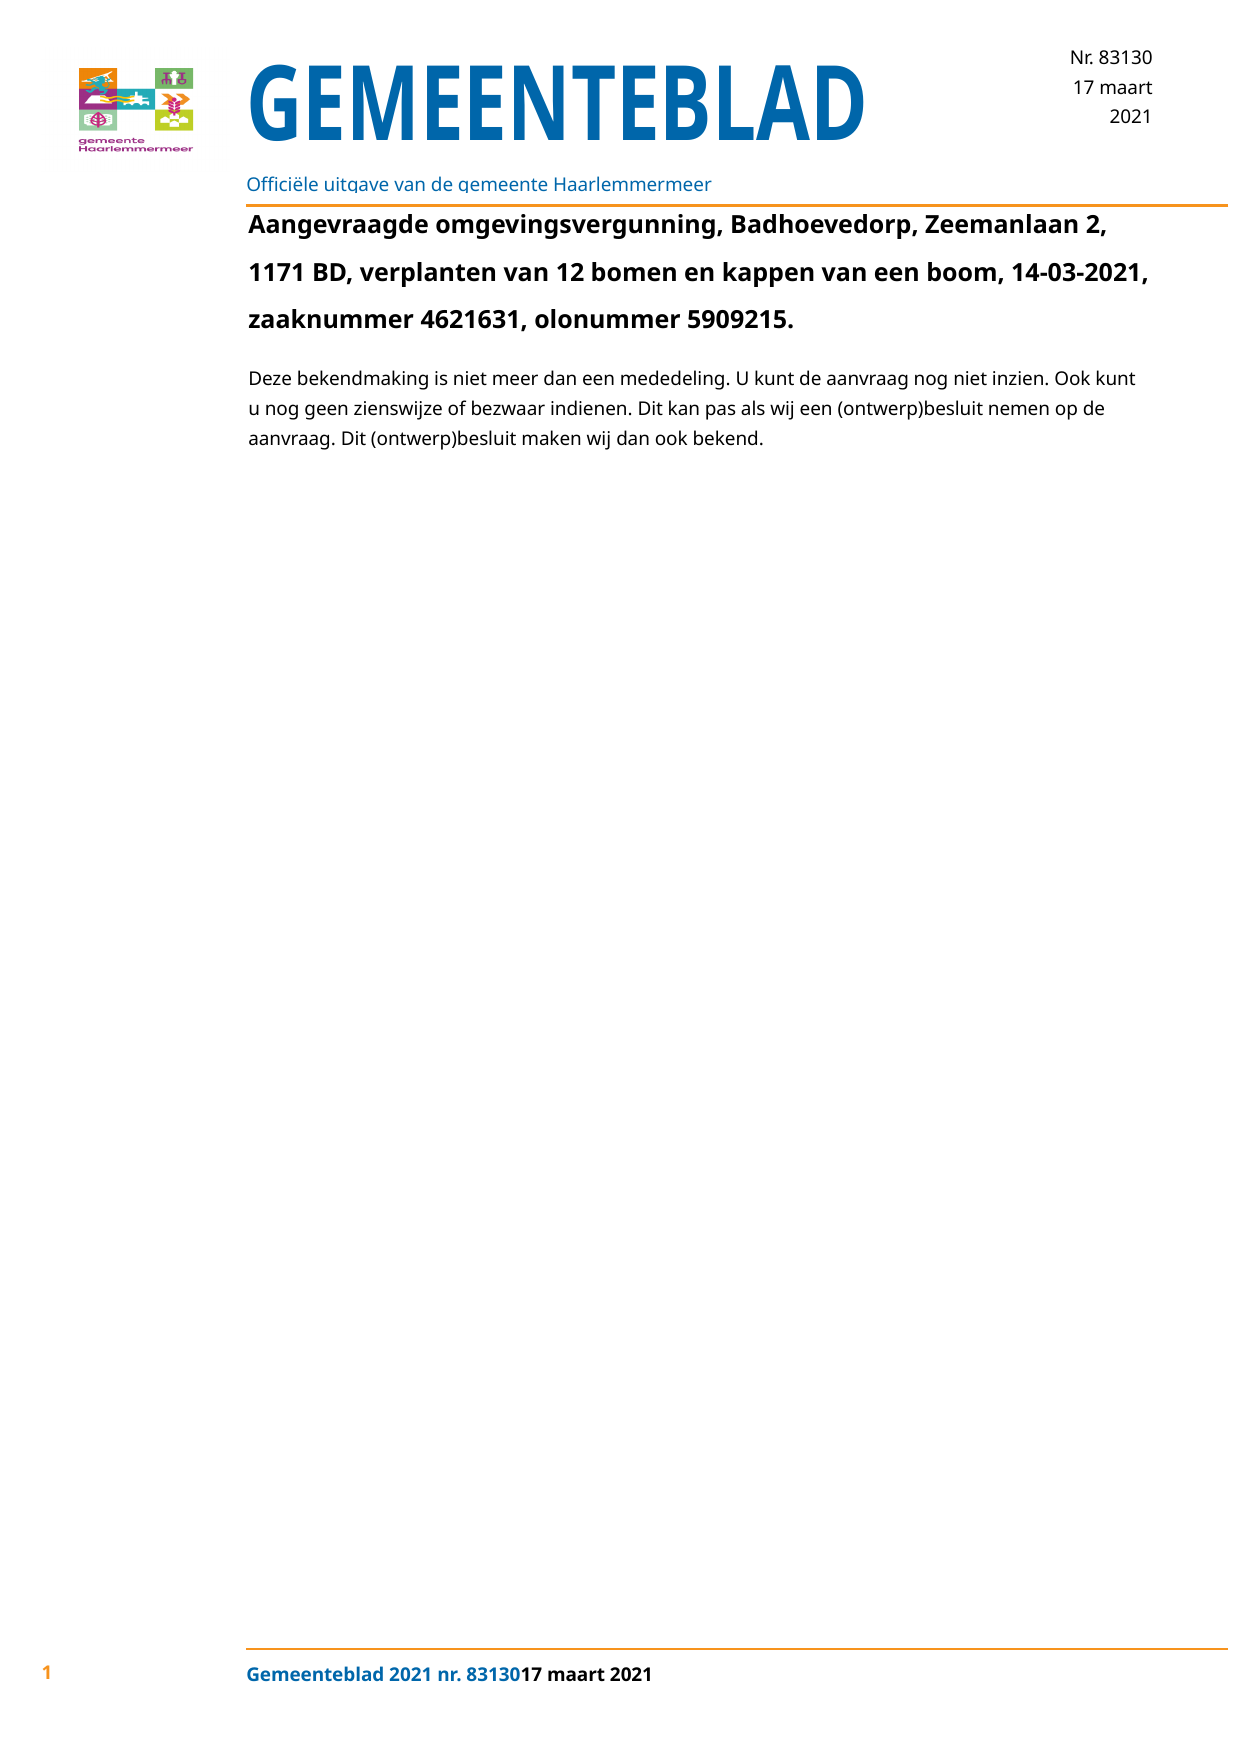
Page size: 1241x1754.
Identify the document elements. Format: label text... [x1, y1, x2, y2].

picture [41, 47, 231, 172]
text Deze bekendmaking is niet meer dan een mededeling. U kunt de aanvraag nog niet inzien. Ook kunt u nog geen zienswijze of bezwaar indienen. Dit kan pas als wij een (ontwerp)besluit nemen op de aanvraag. Dit (ontwerp)besluit maken wij dan ook bekend. [248, 366, 1152, 450]
text Aangevraagde omgevingsvergunning, Badhoevedorp, Zeemanlaan 2, 1171 BD, verplanten van 12 bomen en kappen van een boom, 14-03-2021, zaaknummer 4621631, olonummer 5909215. [248, 207, 1152, 336]
